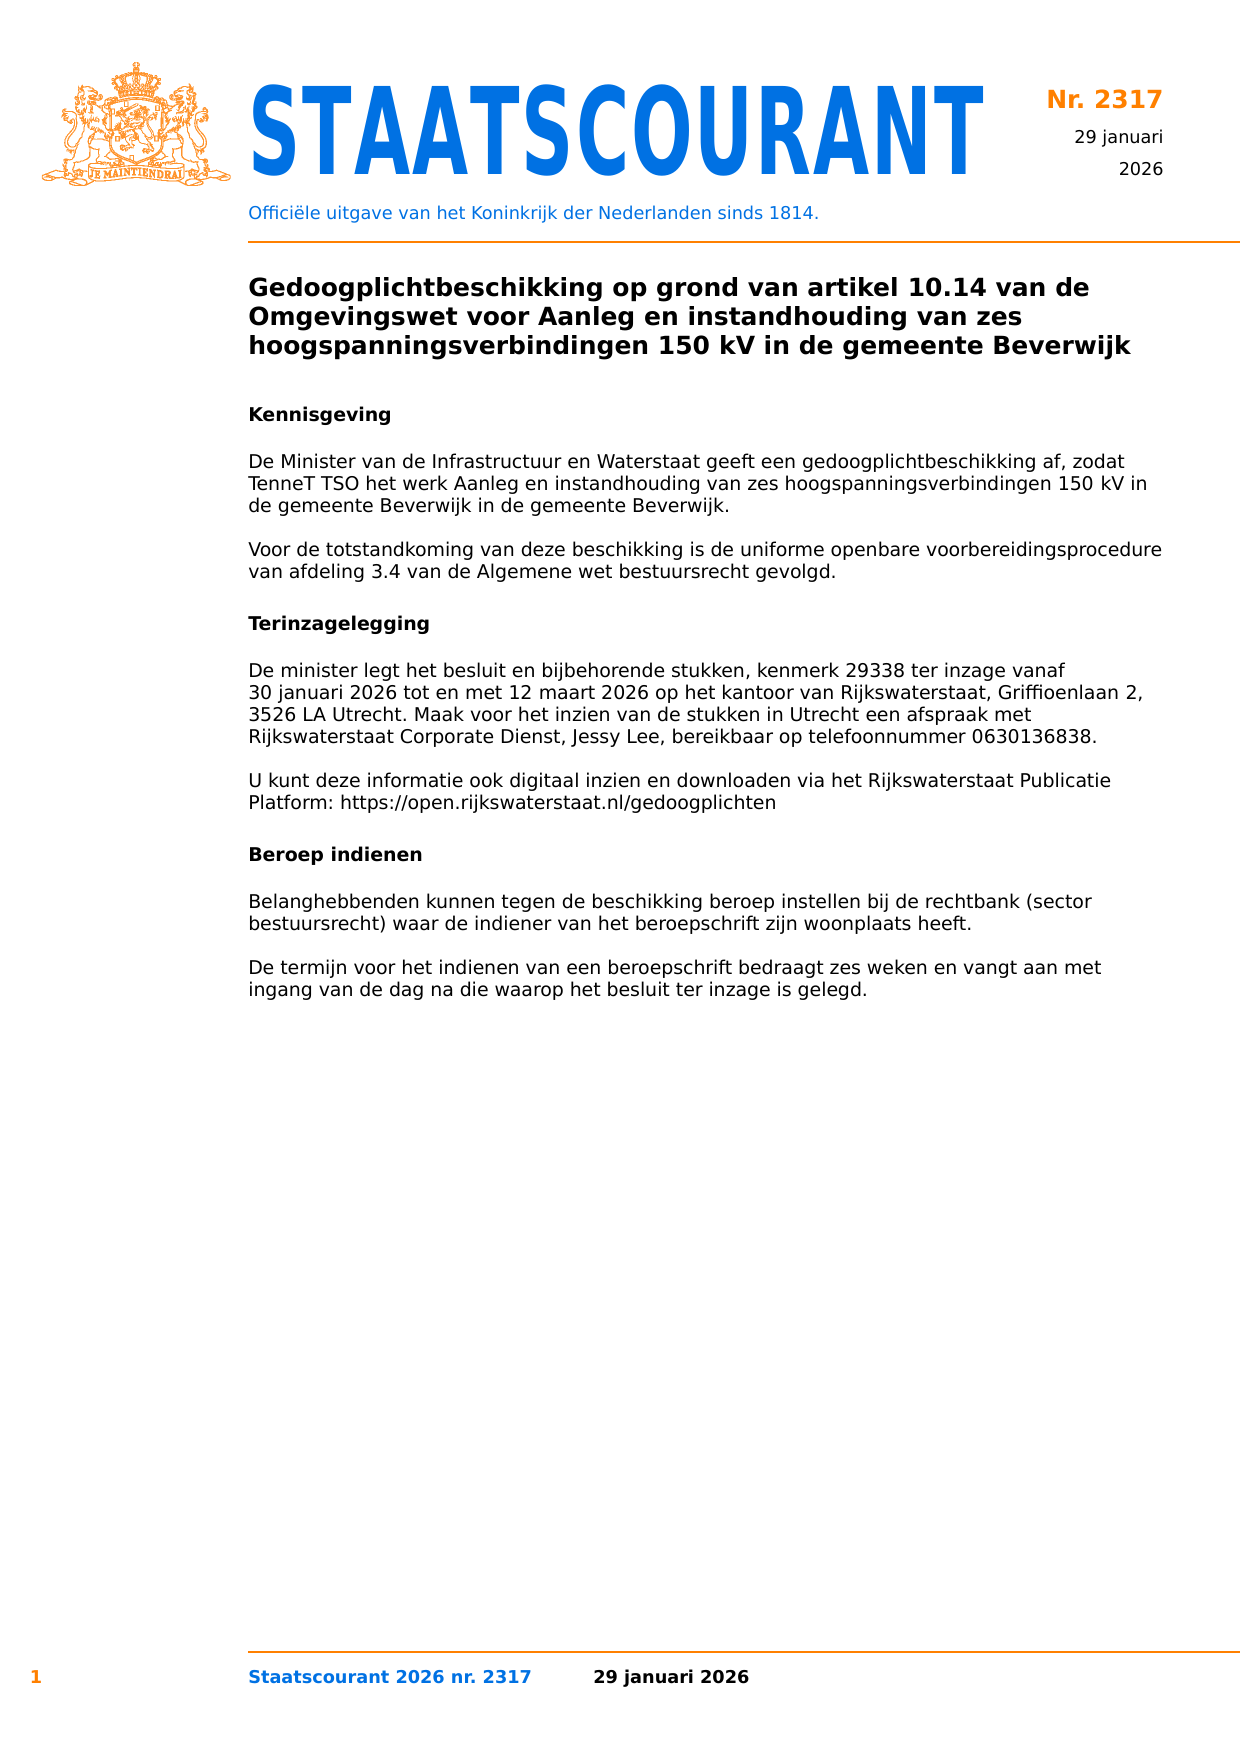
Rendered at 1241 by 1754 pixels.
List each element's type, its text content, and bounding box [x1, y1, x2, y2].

subtitle Gedoogplichtbeschikking op grond van artikel 10.14 van de Omgevingswet voor Aanleg en instandhouding van zes hoogspanningsverbindingen 150 kV in de gemeente Beverwijk [248, 273, 1163, 361]
picture [41, 62, 231, 186]
table_header STAATSCOURANT [248, 62, 998, 203]
table_header Nr. 2317 [998, 62, 1240, 121]
subtitle Kennisgeving [248, 404, 1163, 426]
text De Minister van de Infrastructuur en Waterstaat geeft een gedoogplichtbeschikking af, zodat TenneT TSO het werk Aanleg en instandhouding van zes hoogspanningsverbindingen 150 kV in de gemeente Beverwijk in de gemeente Beverwijk. [248, 451, 1163, 517]
table_cell 29 januari [998, 121, 1240, 153]
table_header [25, 62, 248, 241]
text Voor de totstandkoming van deze beschikking is de uniforme openbare voorbereidingsprocedure van afdeling 3.4 van de Algemene wet bestuursrecht gevolgd. [248, 539, 1163, 583]
table_cell Officiële uitgave van het Koninkrijk der Nederlanden sinds 1814. [248, 203, 1240, 241]
text De minister legt het besluit en bijbehorende stukken, kenmerk 29338 ter inzage vanaf 30 januari 2026 tot en met 12 maart 2026 op het kantoor van Rijkswaterstaat, Griffioenlaan 2, 3526 LA Utrecht. Maak voor het inzien van de stukken in Utrecht een afspraak met Rijkswaterstaat Corporate Dienst, Jessy Lee, bereikbaar op telefoonnummer 0630136838. [248, 660, 1163, 748]
text Belanghebbenden kunnen tegen de beschikking beroep instellen bij de rechtbank (sector bestuursrecht) waar de indiener van het beroepschrift zijn woonplaats heeft. [248, 891, 1163, 935]
table_cell 2026 [998, 153, 1240, 203]
text U kunt deze informatie ook digitaal inzien en downloaden via het Rijkswaterstaat Publicatie Platform: https://open.rijkswaterstaat.nl/gedoogplichten [248, 770, 1163, 814]
subtitle Terinzagelegging [248, 613, 1163, 635]
text De termijn voor het indienen van een beroepschrift bedraagt zes weken en vangt aan met ingang van de dag na die waarop het besluit ter inzage is gelegd. [248, 957, 1163, 1001]
subtitle Beroep indienen [248, 844, 1163, 866]
